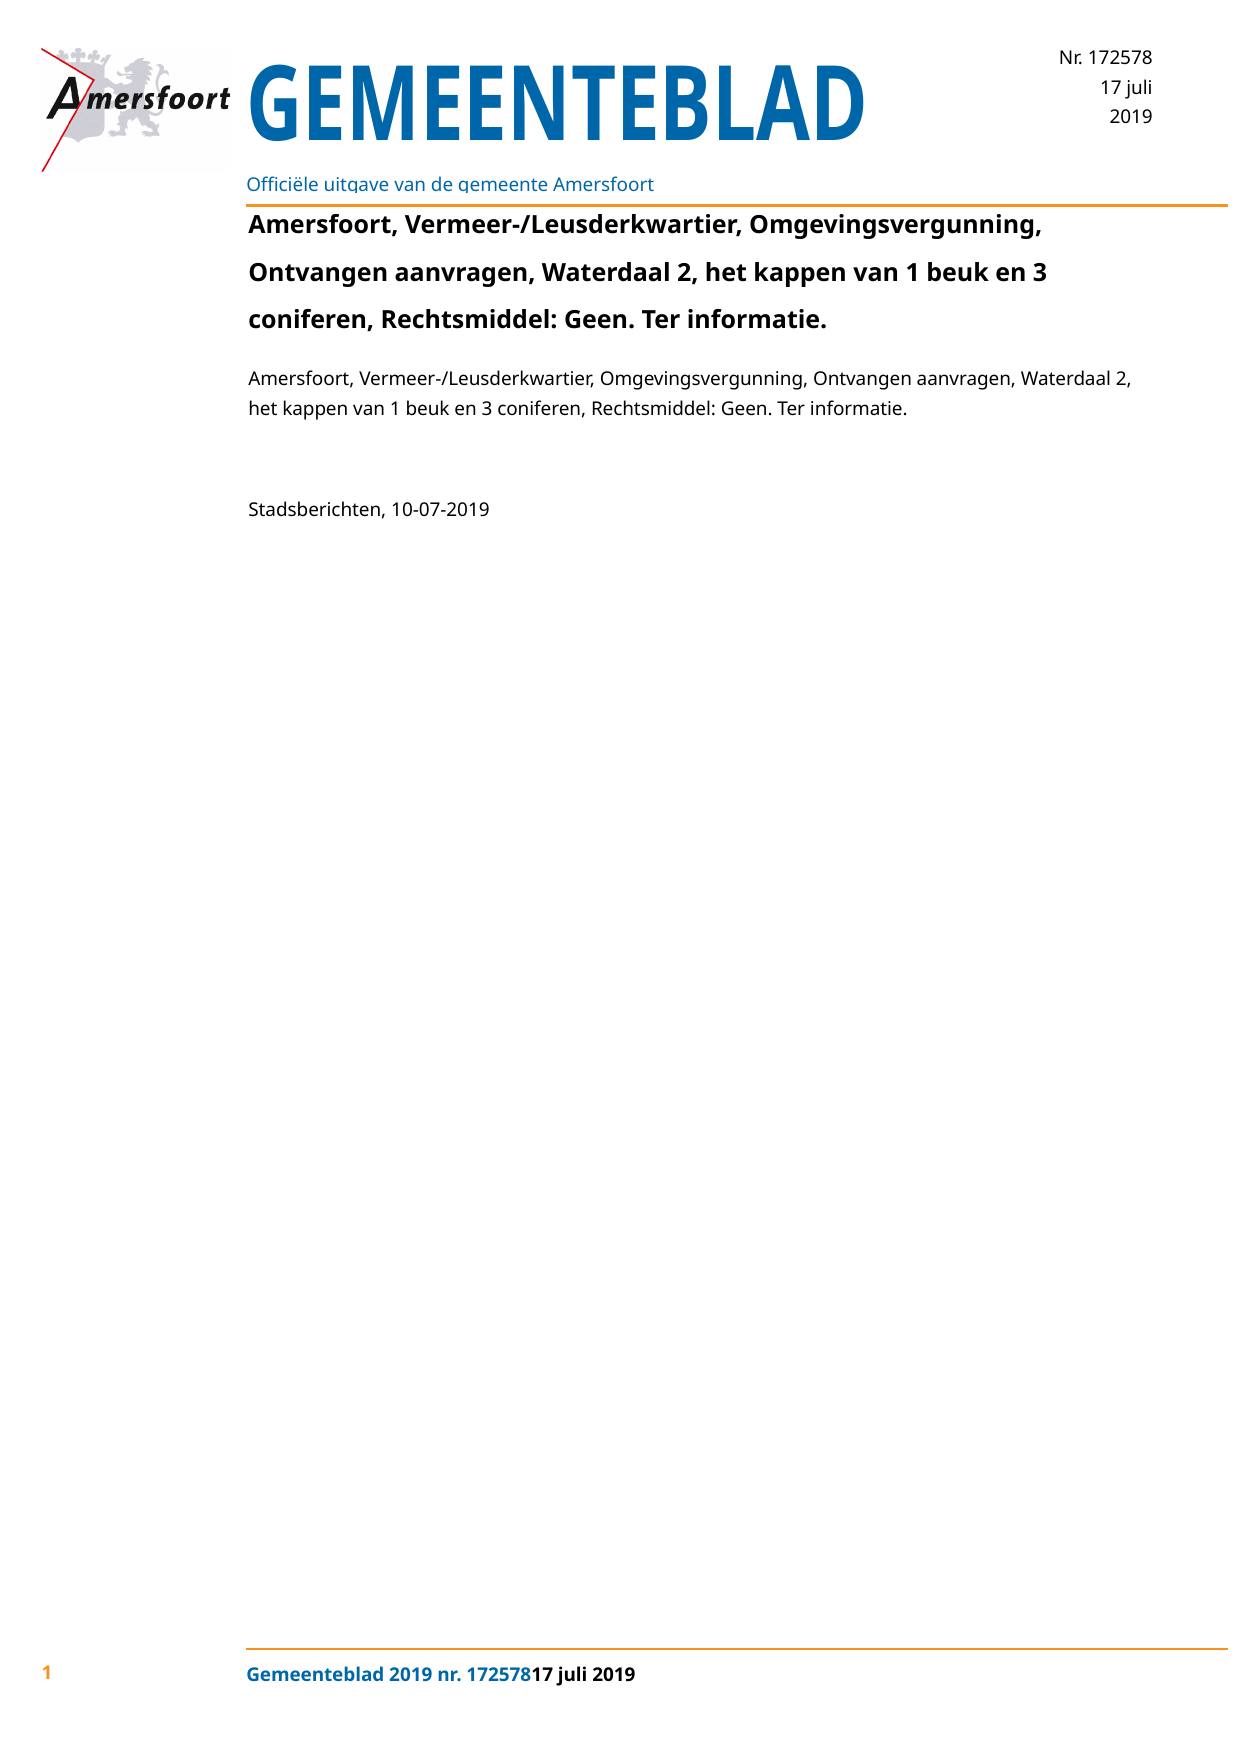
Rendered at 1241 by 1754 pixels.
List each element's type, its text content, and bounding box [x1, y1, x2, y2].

text Stadsberichten, 10-07-2019 [248, 496, 1152, 522]
text Amersfoort, Vermeer-/Leusderkwartier, Omgevingsvergunning, Ontvangen aanvragen, Waterdaal 2, het kappen van 1 beuk en 3 coniferen, Rechtsmiddel: Geen. Ter informatie. [248, 207, 1152, 336]
picture [41, 47, 231, 172]
text Amersfoort, Vermeer-/Leusderkwartier, Omgevingsvergunning, Ontvangen aanvragen, Waterdaal 2, het kappen van 1 beuk en 3 coniferen, Rechtsmiddel: Geen. Ter informatie. [248, 366, 1152, 421]
